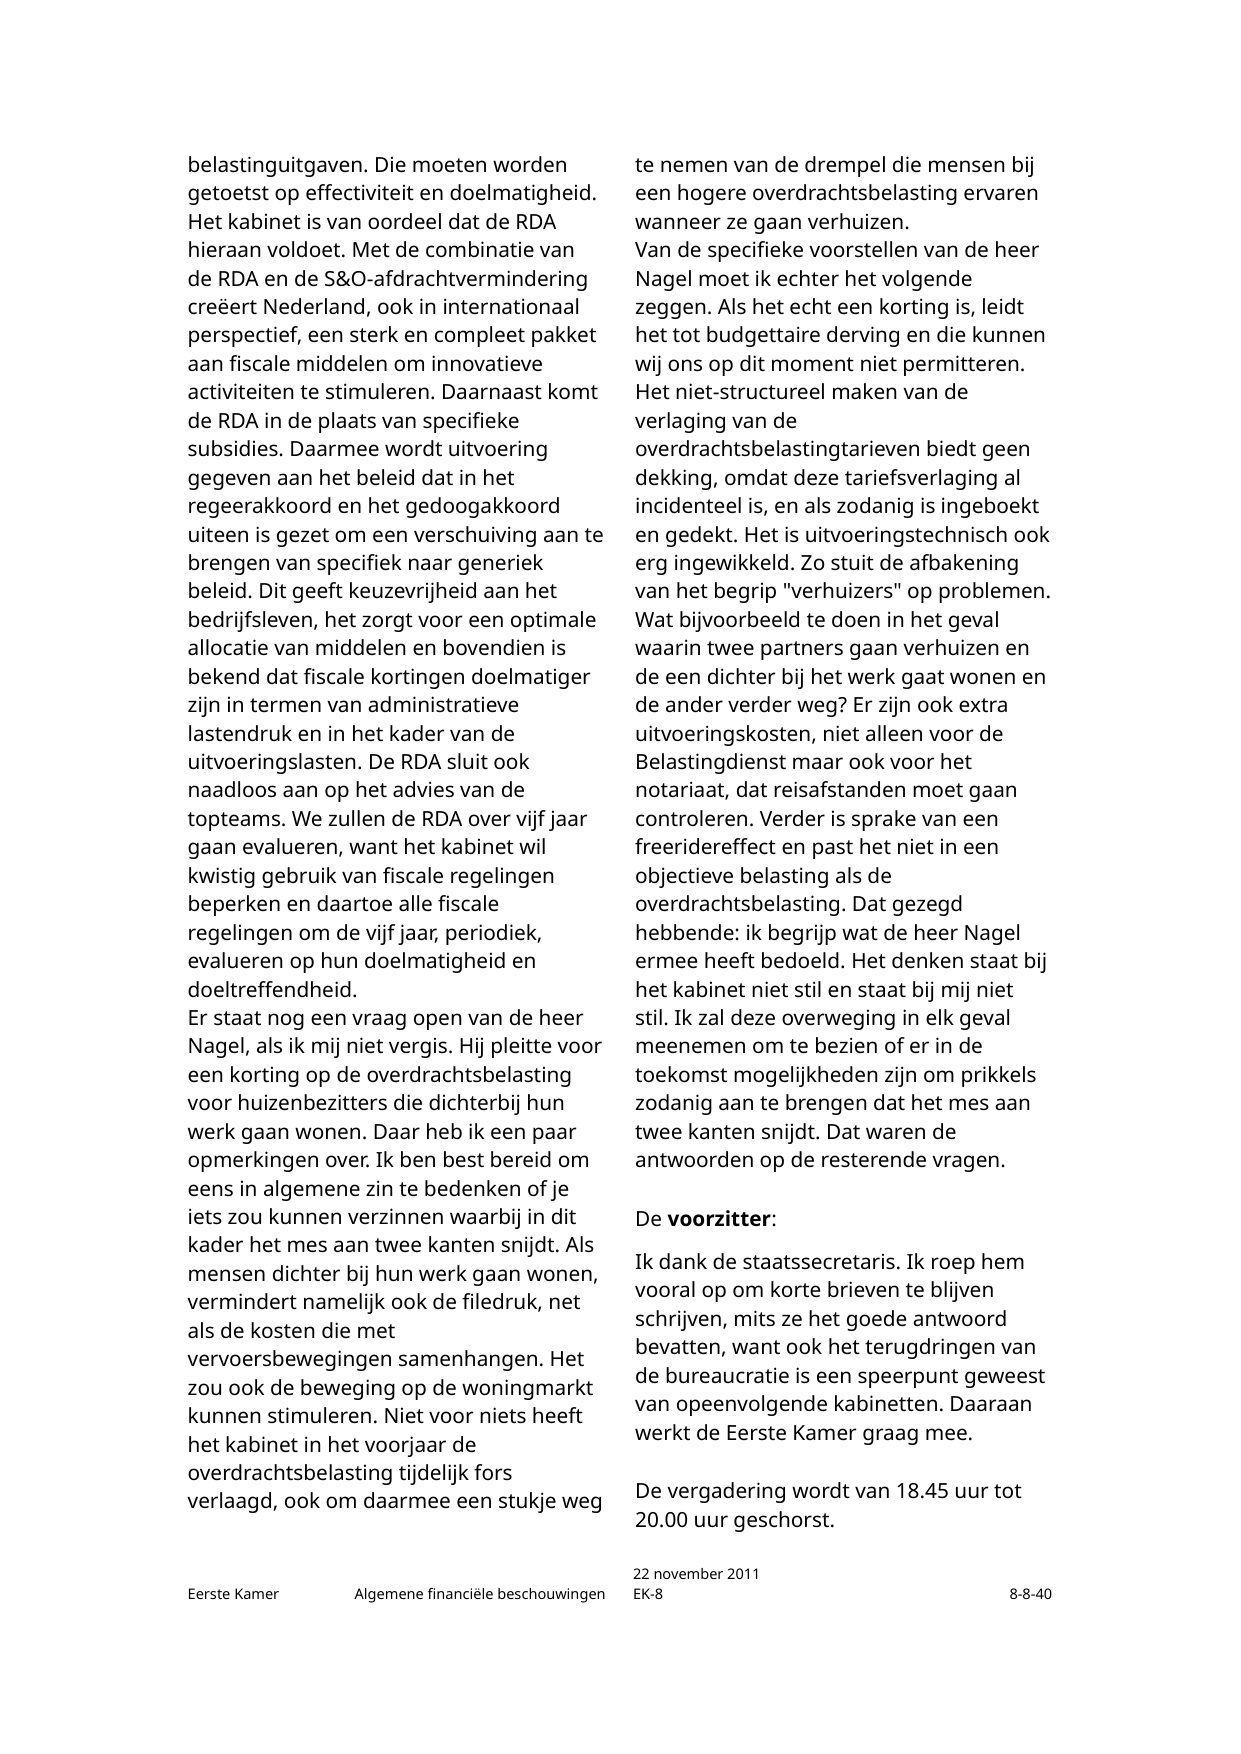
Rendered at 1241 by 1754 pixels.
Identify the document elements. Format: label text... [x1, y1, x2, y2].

text De vergadering wordt van 18.45 uur tot 20.00 uur geschorst. [635, 1476, 1053, 1533]
text Van de specifieke voorstellen van de heer Nagel moet ik echter het volgende zeggen. Als het echt een korting is, leidt het tot budgettaire derving en die kunnen wij ons op dit moment niet permitteren. Het niet-structureel maken van de verlaging van de overdrachtsbelastingtarieven biedt geen dekking, omdat deze tariefsverlaging al incidenteel is, en als zodanig is ingeboekt en gedekt. Het is uitvoeringstechnisch ook erg ingewikkeld. Zo stuit de afbakening van het begrip "verhuizers" op problemen. Wat bijvoorbeeld te doen in het geval waarin twee partners gaan verhuizen en de een dichter bij het werk gaat wonen en de ander verder weg? Er zijn ook extra uitvoeringskosten, niet alleen voor de Belastingdienst maar ook voor het notariaat, dat reisafstanden moet gaan controleren. Verder is sprake van een freeridereffect en past het niet in een objectieve belasting als de overdrachtsbelasting. Dat gezegd hebbende: ik begrijp wat de heer Nagel ermee heeft bedoeld. Het denken staat bij het kabinet niet stil en staat bij mij niet stil. Ik zal deze overweging in elk geval meenemen om te bezien of er in de toekomst mogelijkheden zijn om prikkels zodanig aan te brengen dat het mes aan twee kanten snijdt. Dat waren de antwoorden op de resterende vragen. [635, 235, 1053, 1174]
text Ik dank de staatssecretaris. Ik roep hem vooral op om korte brieven te blijven schrijven, mits ze het goede antwoord bevatten, want ook het terugdringen van de bureaucratie is een speerpunt geweest van opeenvolgende kabinetten. Daaraan werkt de Eerste Kamer graag mee. [635, 1247, 1053, 1446]
text Er staat nog een vraag open van de heer Nagel, als ik mij niet vergis. Hij pleitte voor een korting op de overdrachtsbelasting voor huizenbezitters die dichterbij hun werk gaan wonen. Daar heb ik een paar opmerkingen over. Ik ben best bereid om eens in algemene zin te bedenken of je iets zou kunnen verzinnen waarbij in dit kader het mes aan twee kanten snijdt. Als mensen dichter bij hun werk gaan wonen, vermindert namelijk ook de filedruk, net als de kosten die met vervoersbewegingen samenhangen. Het zou ook de beweging op de woningmarkt kunnen stimuleren. Niet voor niets heeft het kabinet in het voorjaar de overdrachtsbelasting tijdelijk fors verlaagd, ook om daarmee een stukje weg [187, 1003, 605, 1515]
text De voorzitter: [635, 1204, 1053, 1232]
text te nemen van de drempel die mensen bij een hogere overdrachtsbelasting ervaren wanneer ze gaan verhuizen. [635, 150, 1053, 235]
text belastinguitgaven. Die moeten worden getoetst op effectiviteit en doelmatigheid. Het kabinet is van oordeel dat de RDA hieraan voldoet. Met de combinatie van de RDA en de S&O-afdrachtvermindering creëert Nederland, ook in internationaal perspectief, een sterk en compleet pakket aan fiscale middelen om innovatieve activiteiten te stimuleren. Daarnaast komt de RDA in de plaats van specifieke subsidies. Daarmee wordt uitvoering gegeven aan het beleid dat in het regeerakkoord en het gedoogakkoord uiteen is gezet om een verschuiving aan te brengen van specifiek naar generiek beleid. Dit geeft keuzevrijheid aan het bedrijfsleven, het zorgt voor een optimale allocatie van middelen en bovendien is bekend dat fiscale kortingen doelmatiger zijn in termen van administratieve lastendruk en in het kader van de uitvoeringslasten. De RDA sluit ook naadloos aan op het advies van de topteams. We zullen de RDA over vijf jaar gaan evalueren, want het kabinet wil kwistig gebruik van fiscale regelingen beperken en daartoe alle fiscale regelingen om de vijf jaar, periodiek, evalueren op hun doelmatigheid en doeltreffendheid. [187, 150, 605, 1003]
